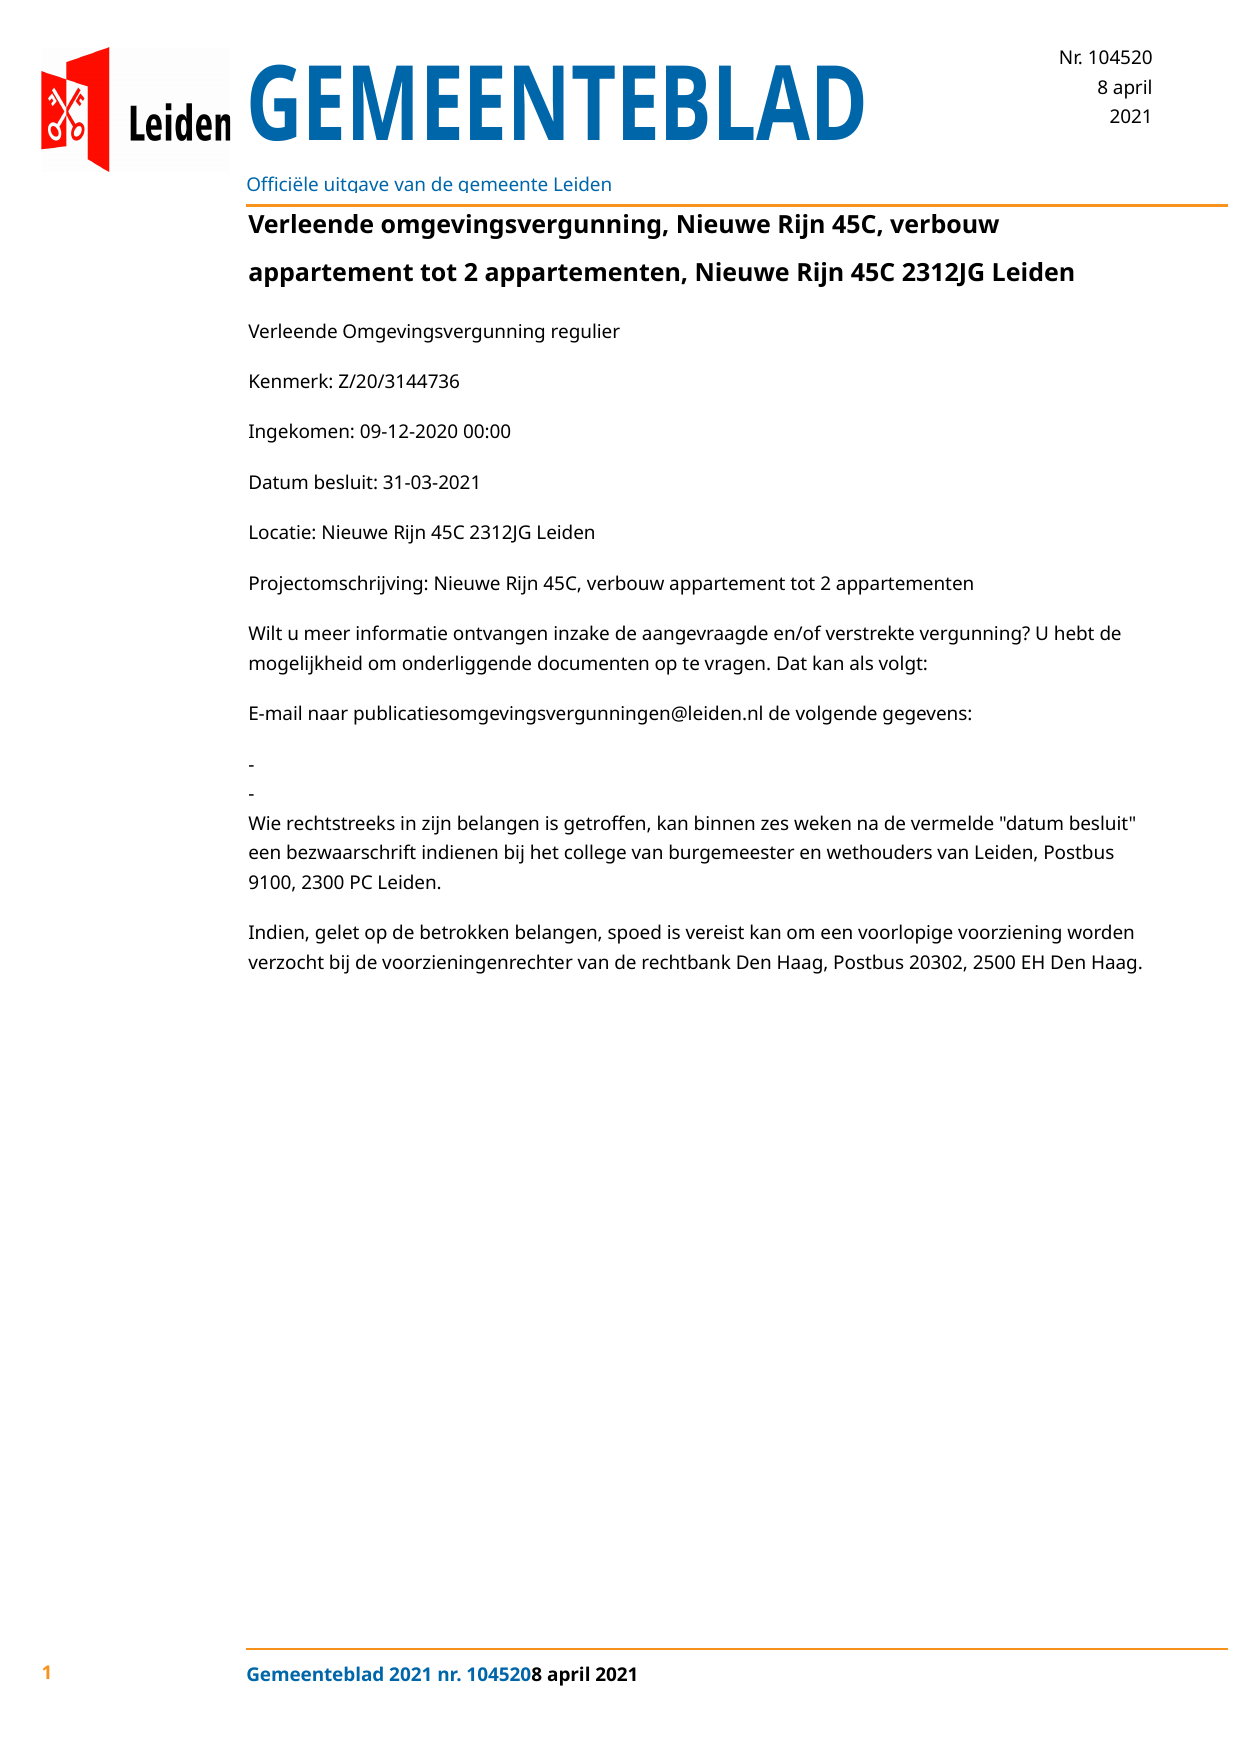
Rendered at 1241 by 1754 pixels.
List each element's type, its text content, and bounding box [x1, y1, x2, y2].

picture [41, 47, 231, 172]
text Ingekomen: 09-12-2020 00:00 [248, 419, 1152, 444]
text Projectomschrijving: Nieuwe Rijn 45C, verbouw appartement tot 2 appartementen [248, 570, 1152, 596]
text Indien, gelet op de betrokken belangen, spoed is vereist kan om een voorlopige voorziening worden verzocht bij de voorzieningenrechter van de rechtbank Den Haag, Postbus 20302, 2500 EH Den Haag. [248, 919, 1152, 975]
text Verleende omgevingsvergunning, Nieuwe Rijn 45C, verbouw appartement tot 2 appartementen, Nieuwe Rijn 45C 2312JG Leiden [248, 207, 1152, 288]
text Verleende Omgevingsvergunning regulier [248, 318, 1152, 344]
text Kenmerk: Z/20/3144736 [248, 368, 1152, 394]
text Wie rechtstreeks in zijn belangen is getroffen, kan binnen zes weken na de vermelde "datum besluit" een bezwaarschrift indienen bij het college van burgemeester en wethouders van Leiden, Postbus 9100, 2300 PC Leiden. [248, 810, 1152, 895]
text Wilt u meer informatie ontvangen inzake de aangevraagde en/of verstrekte vergunning? U hebt de mogelijkheid om onderliggende documenten op te vragen. Dat kan als volgt: [248, 620, 1152, 676]
text Datum besluit: 31-03-2021 [248, 469, 1152, 495]
text E-mail naar publicatiesomgevingsvergunningen@leiden.nl de volgende gegevens: [248, 700, 1152, 726]
text Locatie: Nieuwe Rijn 45C 2312JG Leiden [248, 519, 1152, 545]
